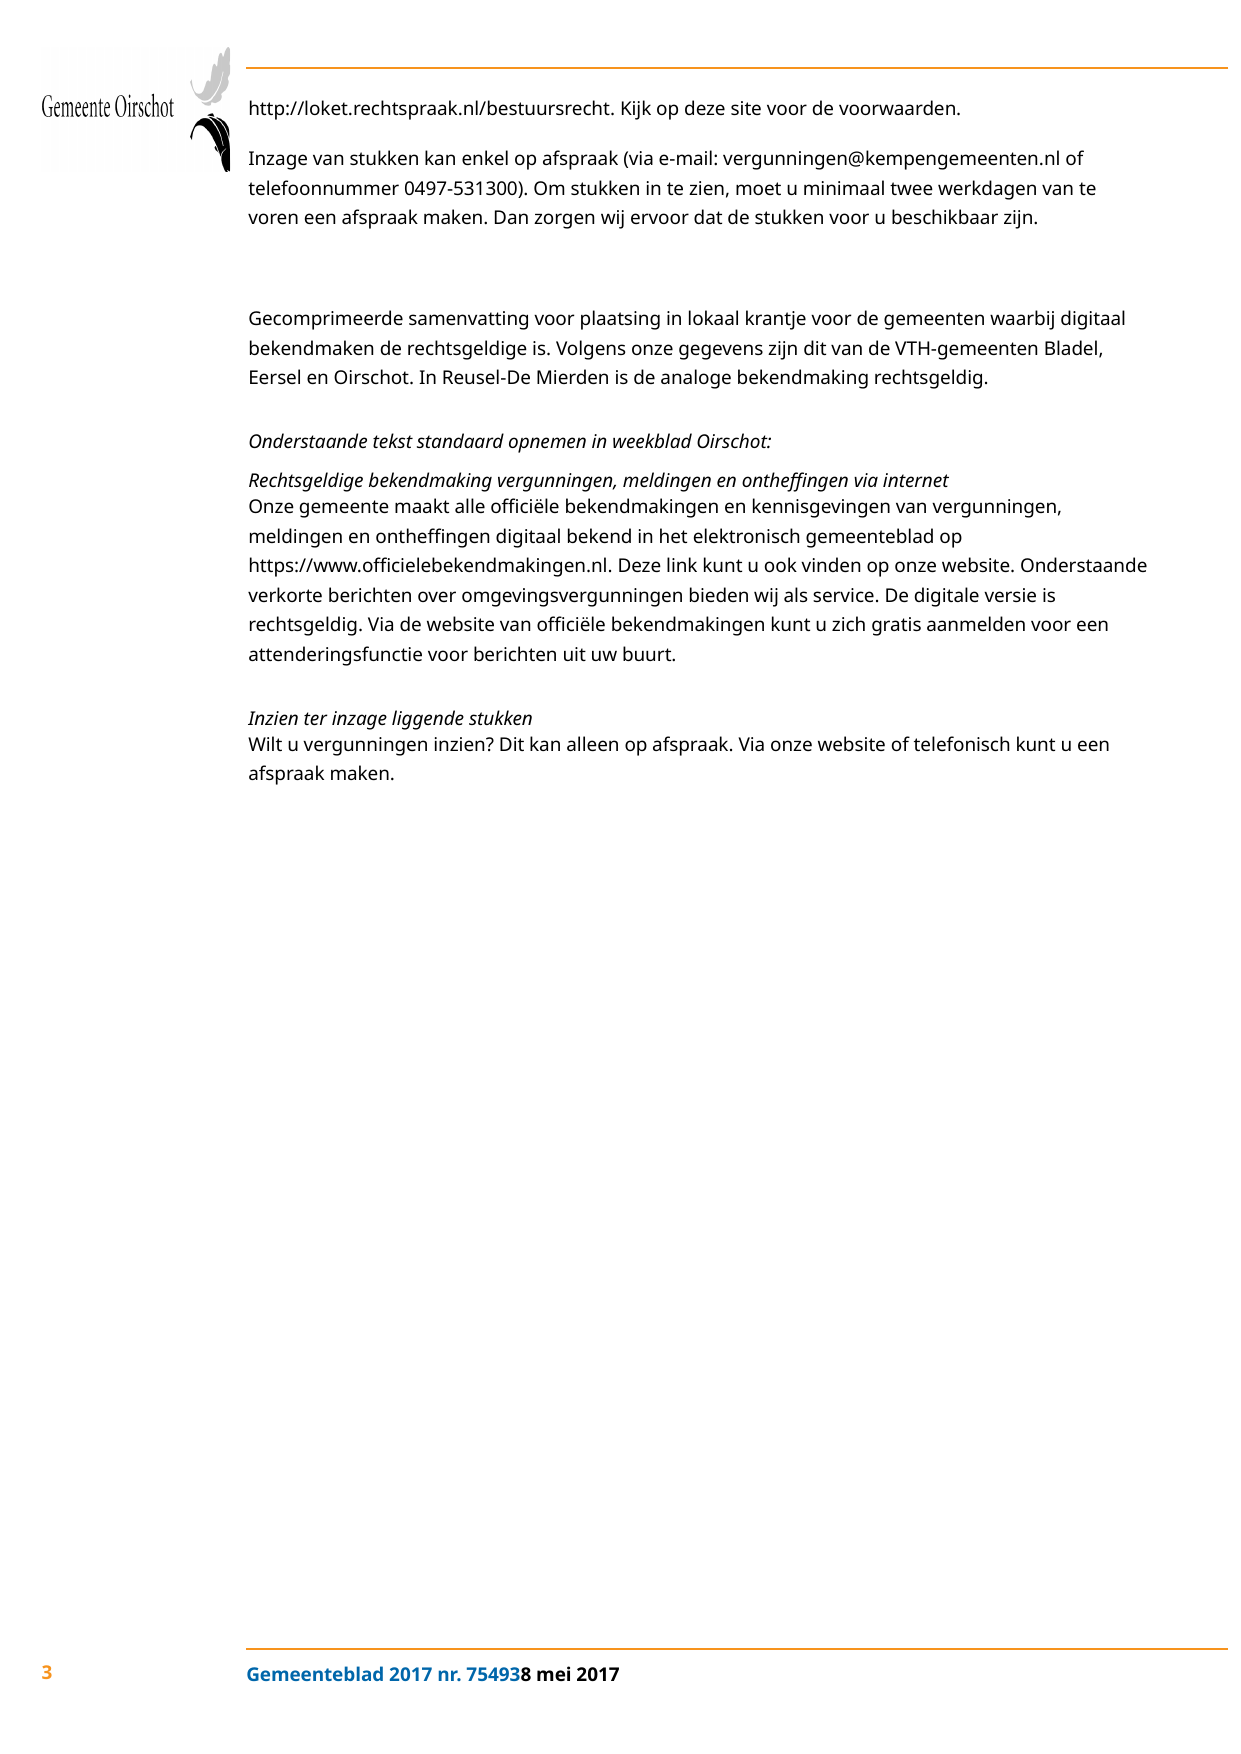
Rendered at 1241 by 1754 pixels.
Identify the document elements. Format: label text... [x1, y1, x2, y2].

text Onderstaande tekst standaard opnemen in weekblad Oirschot: [248, 428, 1152, 454]
text http://loket.rechtspraak.nl/bestuursrecht. Kijk op deze site voor de voorwaarden. [248, 95, 1152, 121]
text Onze gemeente maakt alle officiële bekendmakingen en kennisgevingen van vergunningen, meldingen en ontheffingen digitaal bekend in het elektronisch gemeenteblad op https://www.officielebekendmakingen.nl. Deze link kunt u ook vinden op onze website. Onderstaande verkorte berichten over omgevingsvergunningen bieden wij als service. De digitale versie is rechtsgeldig. Via de website van officiële bekendmakingen kunt u zich gratis aanmelden voor een attenderingsfunctie voor berichten uit uw buurt. [248, 493, 1152, 667]
text Gecomprimeerde samenvatting voor plaatsing in lokaal krantje voor de gemeenten waarbij digitaal bekendmaken de rechtsgeldige is. Volgens onze gegevens zijn dit van de VTH-gemeenten Bladel, Eersel en Oirschot. In Reusel-De Mierden is de analoge bekendmaking rechtsgeldig. [248, 305, 1152, 390]
text Inzage van stukken kan enkel op afspraak (via e-mail: vergunningen@kempengemeenten.nl of telefoonnummer 0497-531300). Om stukken in te zien, moet u minimaal twee werkdagen van te voren een afspraak maken. Dan zorgen wij ervoor dat de stukken voor u beschikbaar zijn. [248, 145, 1152, 230]
text Inzien ter inzage liggende stukken [248, 705, 1152, 731]
text Rechtsgeldige bekendmaking vergunningen, meldingen en ontheffingen via internet [248, 468, 1152, 493]
text Wilt u vergunningen inzien? Dit kan alleen op afspraak. Via onze website of telefonisch kunt u een afspraak maken. [248, 731, 1152, 786]
picture [41, 47, 231, 172]
